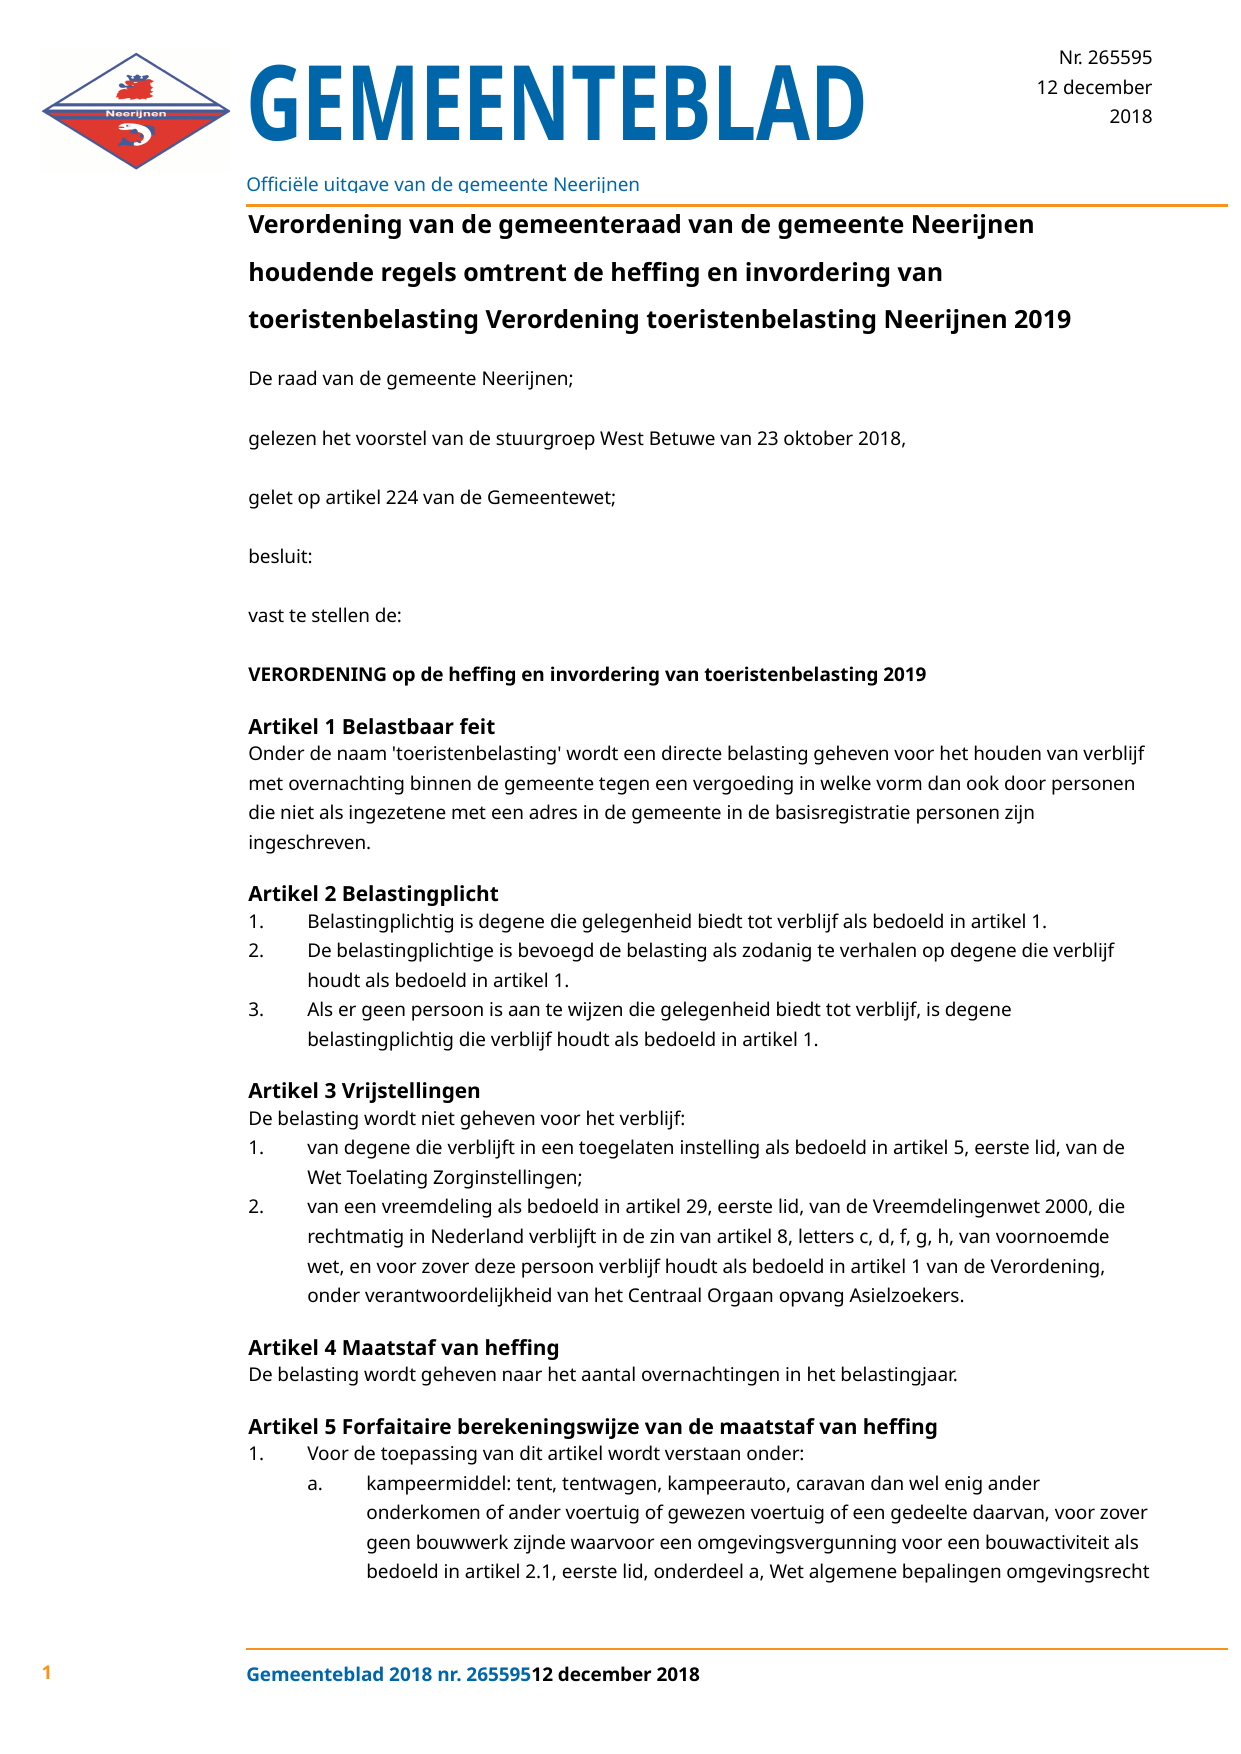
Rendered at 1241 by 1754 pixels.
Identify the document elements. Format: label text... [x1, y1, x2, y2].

text De raad van de gemeente Neerijnen; [248, 366, 1152, 391]
list kampeermiddel: tent, tentwagen, kampeerauto, caravan dan wel enig ander onderkomen of ander voertuig of gewezen voertuig of een gedeelte daarvan, voor zover geen bouwwerk zijnde waarvoor een omgevingsvergunning voor een bouwactiviteit als bedoeld in artikel 2.1, eerste lid, onderdeel a, Wet algemene bepalingen omgevingsrecht [307, 1470, 1152, 1584]
text besluit: [248, 543, 1152, 569]
text vast te stellen de: [248, 602, 1152, 628]
text Artikel 4 Maatstaf van heffing [248, 1333, 1152, 1361]
text De belasting wordt niet geheven voor het verblijf: [248, 1105, 1152, 1131]
list De belastingplichtige is bevoegd de belasting als zodanig te verhalen op degene die verblijf houdt als bedoeld in artikel 1. [248, 937, 1152, 993]
text Verordening van de gemeenteraad van de gemeente Neerijnen houdende regels omtrent de heffing en invordering van toeristenbelasting Verordening toeristenbelasting Neerijnen 2019 [248, 207, 1152, 336]
text Artikel 1 Belastbaar feit [248, 712, 1152, 740]
list Belastingplichtig is degene die gelegenheid biedt tot verblijf als bedoeld in artikel 1. [248, 908, 1152, 933]
list Voor de toepassing van dit artikel wordt verstaan onder: [248, 1440, 1152, 1466]
text gelet op artikel 224 van de Gemeentewet; [248, 484, 1152, 509]
text gelezen het voorstel van de stuurgroep West Betuwe van 23 oktober 2018, [248, 425, 1152, 450]
list Als er geen persoon is aan te wijzen die gelegenheid biedt tot verblijf, is degene belastingplichtig die verblijf houdt als bedoeld in artikel 1. [248, 997, 1152, 1052]
text Artikel 3 Vrijstellingen [248, 1077, 1152, 1105]
text Artikel 5 Forfaitaire berekeningswijze van de maatstaf van heffing [248, 1412, 1152, 1440]
text Artikel 2 Belastingplicht [248, 879, 1152, 908]
list van een vreemdeling als bedoeld in artikel 29, eerste lid, van de Vreemdelingenwet 2000, die rechtmatig in Nederland verblijft in de zin van artikel 8, letters c, d, f, g, h, van voornoemde wet, en voor zover deze persoon verblijf houdt als bedoeld in artikel 1 van de Verordening, onder verantwoordelijkheid van het Centraal Orgaan opvang Asielzoekers. [248, 1194, 1152, 1308]
picture [41, 47, 231, 172]
text Onder de naam 'toeristenbelasting' wordt een directe belasting geheven voor het houden van verblijf met overnachting binnen de gemeente tegen een vergoeding in welke vorm dan ook door personen die niet als ingezetene met een adres in de gemeente in de basisregistratie personen zijn ingeschreven. [248, 740, 1152, 855]
text VERORDENING op de heffing en invordering van toeristenbelasting 2019 [248, 661, 1152, 687]
list van degene die verblijft in een toegelaten instelling als bedoeld in artikel 5, eerste lid, van de Wet Toelating Zorginstellingen; [248, 1134, 1152, 1190]
text De belasting wordt geheven naar het aantal overnachtingen in het belastingjaar. [248, 1361, 1152, 1387]
